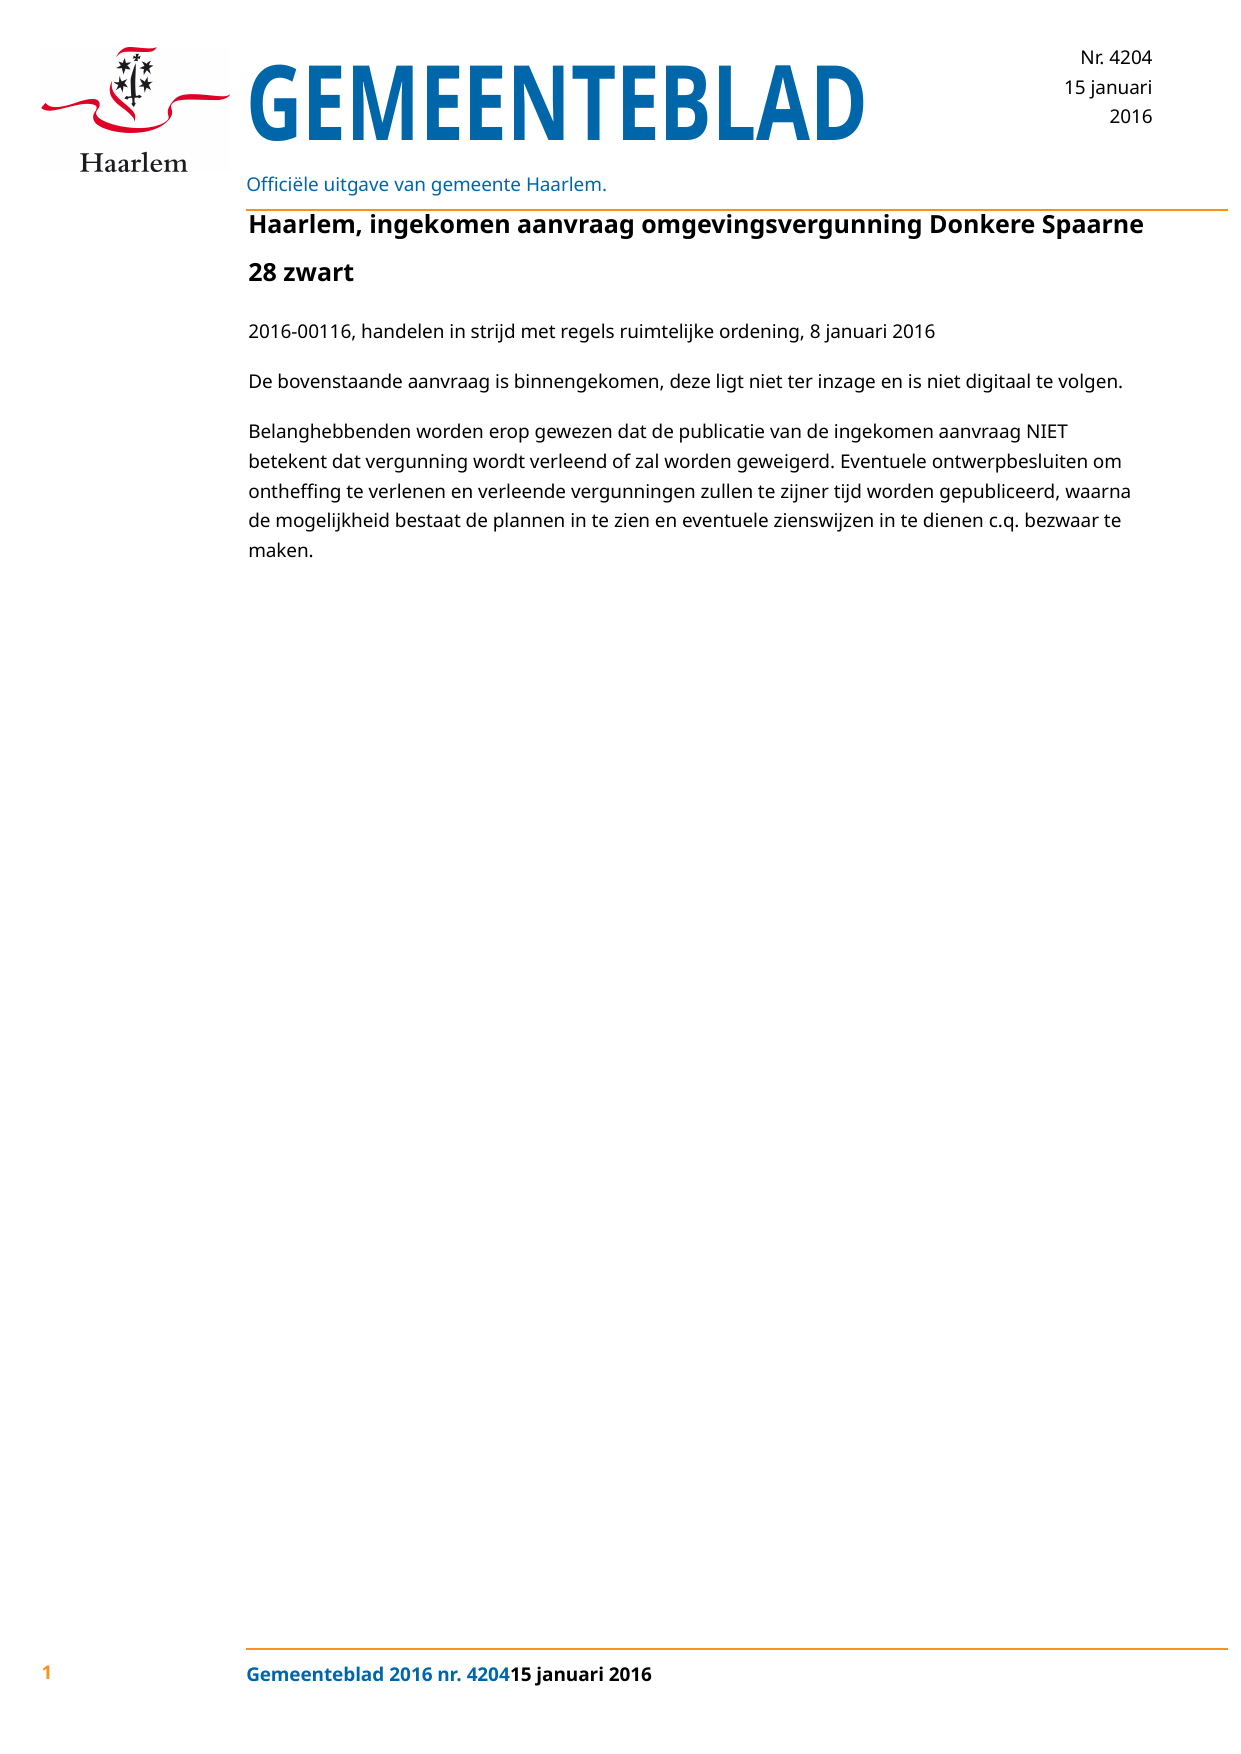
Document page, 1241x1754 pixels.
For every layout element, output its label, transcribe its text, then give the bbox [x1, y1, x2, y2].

text 2016-00116, handelen in strijd met regels ruimtelijke ordening, 8 januari 2016 [248, 318, 1152, 344]
picture [41, 47, 231, 172]
text Haarlem, ingekomen aanvraag omgevingsvergunning Donkere Spaarne 28 zwart [248, 211, 1152, 288]
text De bovenstaande aanvraag is binnengekomen, deze ligt niet ter inzage en is niet digitaal te volgen. [248, 368, 1152, 394]
text Belanghebbenden worden erop gewezen dat de publicatie van de ingekomen aanvraag NIET betekent dat vergunning wordt verleend of zal worden geweigerd. Eventuele ontwerpbesluiten om ontheffing te verlenen en verleende vergunningen zullen te zijner tijd worden gepubliceerd, waarna de mogelijkheid bestaat de plannen in te zien en eventuele zienswijzen in te dienen c.q. bezwaar te maken. [248, 419, 1152, 563]
